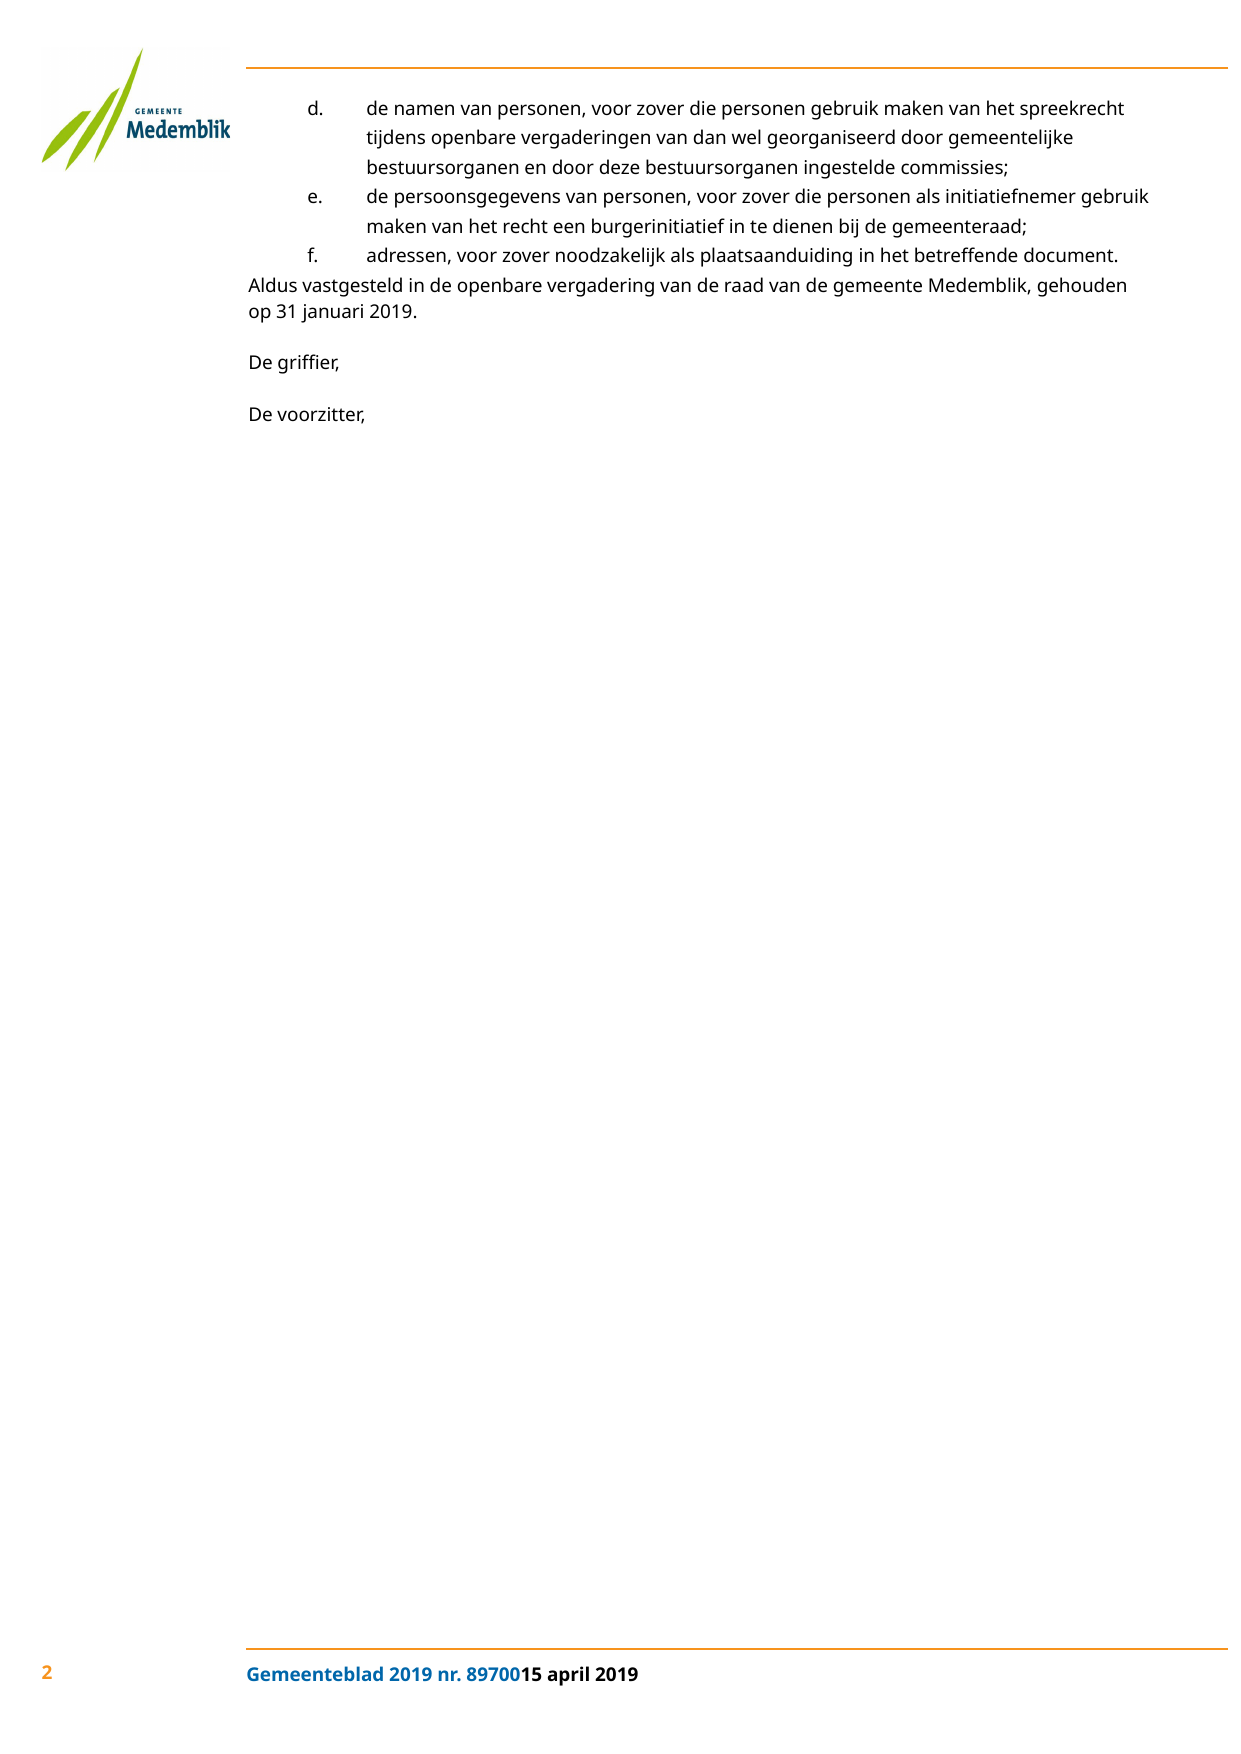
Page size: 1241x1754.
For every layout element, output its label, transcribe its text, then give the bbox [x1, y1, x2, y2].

picture [41, 47, 231, 172]
text De griffier, [248, 349, 1152, 375]
list de namen van personen, voor zover die personen gebruik maken van het spreekrecht tijdens openbare vergaderingen van dan wel georganiseerd door gemeentelijke bestuursorganen en door deze bestuursorganen ingestelde commissies; [307, 95, 1152, 180]
list adressen, voor zover noodzakelijk als plaatsaanduiding in het betreffende document. [307, 243, 1152, 268]
text De voorzitter, [248, 401, 1152, 427]
list de persoonsgegevens van personen, voor zover die personen als initiatiefnemer gebruik maken van het recht een burgerinitiatief in te dienen bij de gemeenteraad; [307, 183, 1152, 239]
text Aldus vastgesteld in de openbare vergadering van de raad van de gemeente Medemblik, gehouden op 31 januari 2019. [248, 272, 1152, 324]
